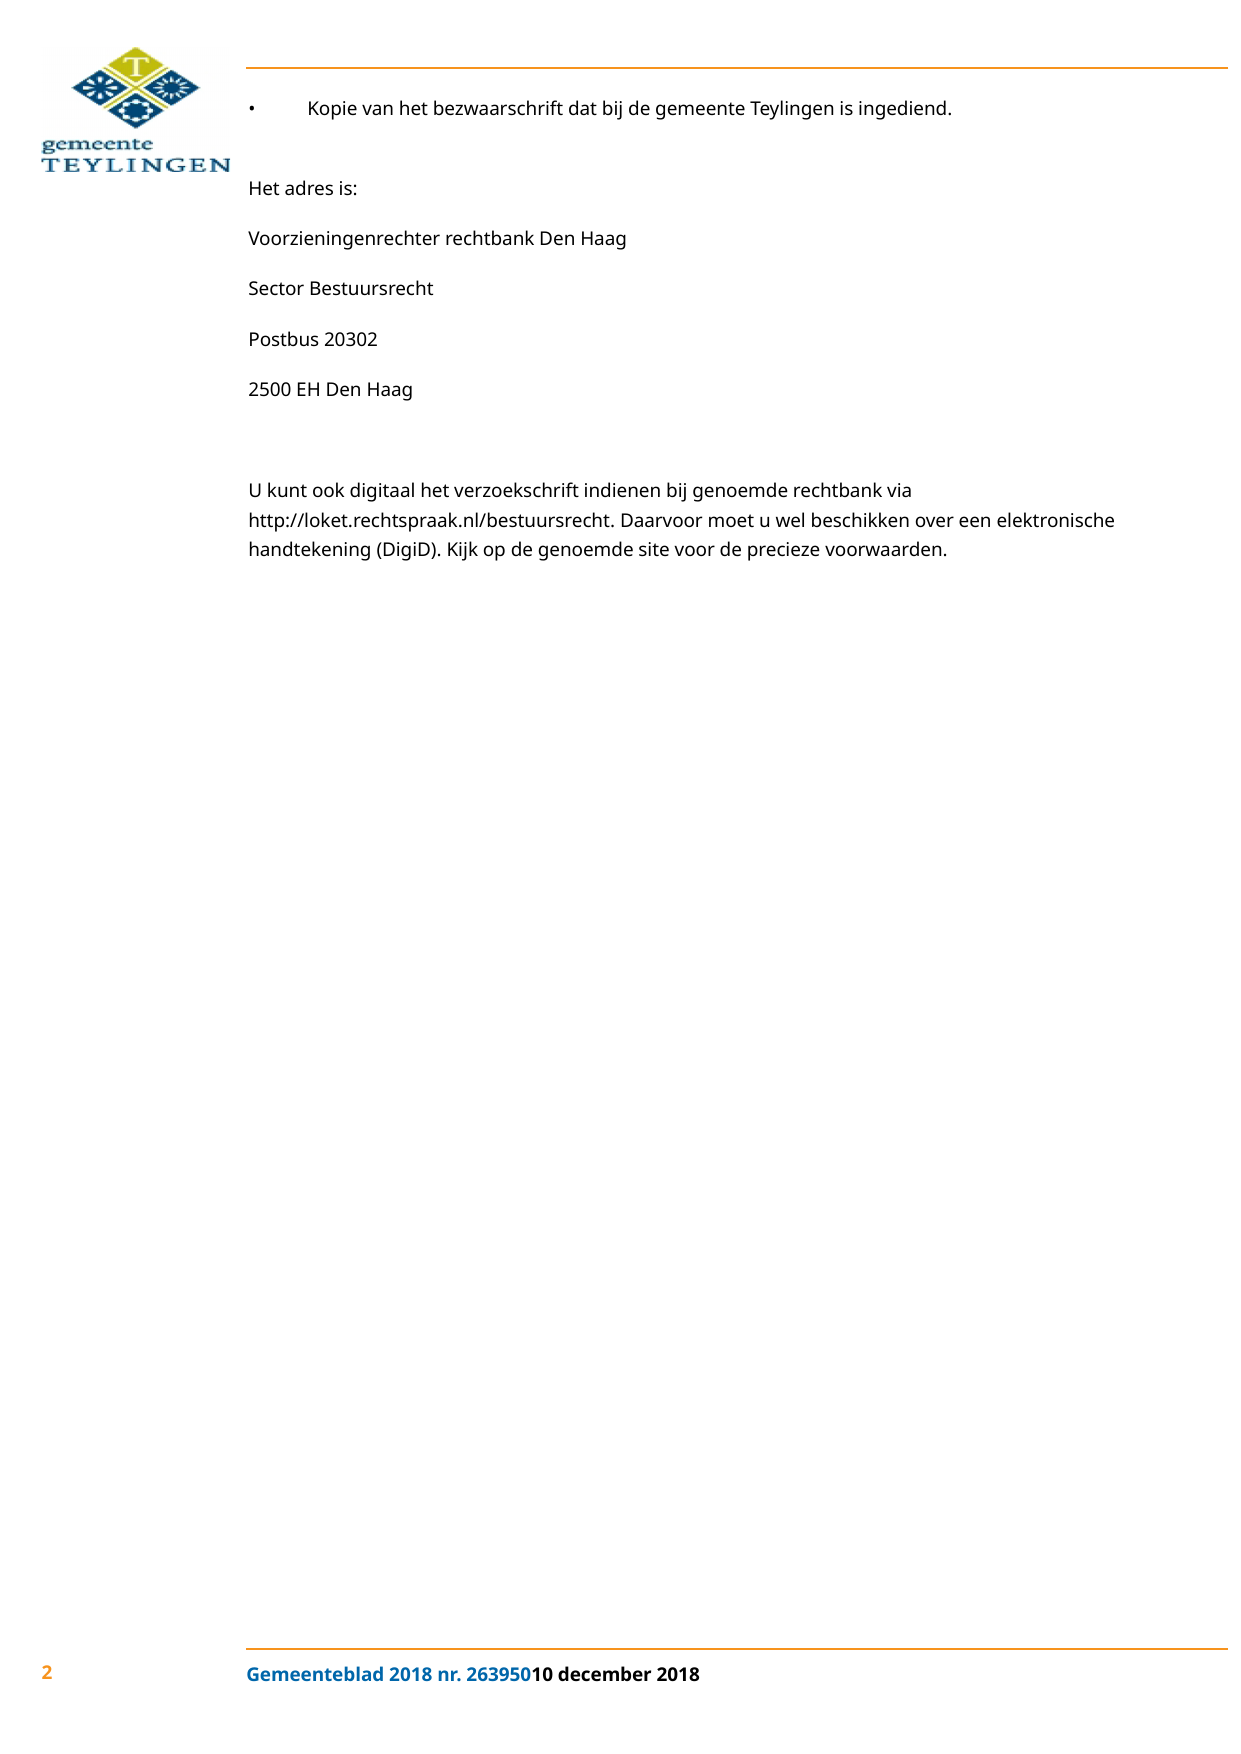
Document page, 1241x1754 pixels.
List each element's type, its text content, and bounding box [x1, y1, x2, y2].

text Sector Bestuursrecht [248, 276, 1152, 301]
text Postbus 20302 [248, 326, 1152, 352]
text Het adres is: [248, 175, 1152, 201]
picture [41, 47, 231, 172]
text Voorzieningenrechter rechtbank Den Haag [248, 225, 1152, 251]
text U kunt ook digitaal het verzoekschrift indienen bij genoemde rechtbank via http://loket.rechtspraak.nl/bestuursrecht. Daarvoor moet u wel beschikken over een elektronische handtekening (DigiD). Kijk op de genoemde site voor de precieze voorwaarden. [248, 477, 1152, 562]
list Kopie van het bezwaarschrift dat bij de gemeente Teylingen is ingediend. [248, 95, 1152, 121]
text 2500 EH Den Haag [248, 376, 1152, 402]
